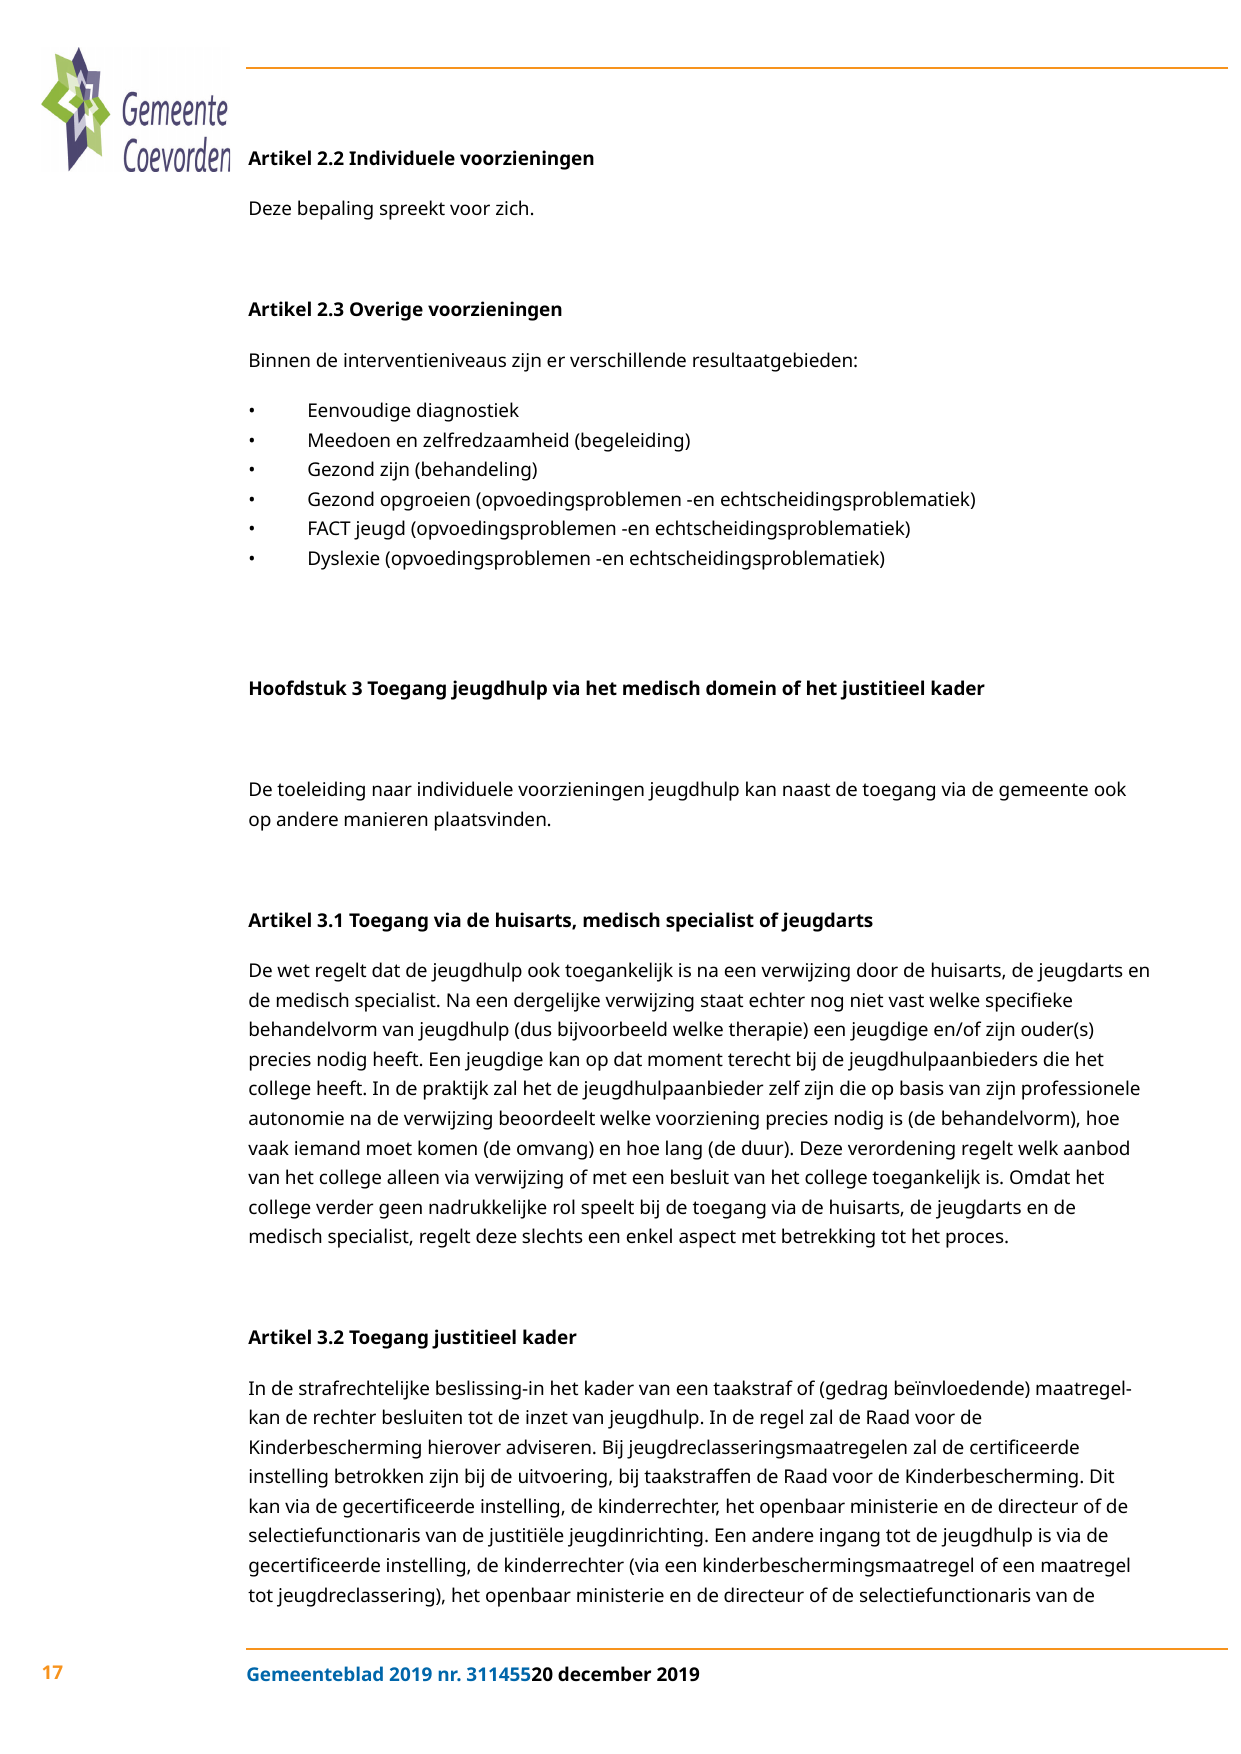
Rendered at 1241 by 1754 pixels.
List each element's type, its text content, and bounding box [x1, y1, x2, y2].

text De wet regelt dat de jeugdhulp ook toegankelijk is na een verwijzing door de huisarts, de jeugdarts en de medisch specialist. Na een dergelijke verwijzing staat echter nog niet vast welke specifieke behandelvorm van jeugdhulp (dus bijvoorbeeld welke therapie) een jeugdige en/of zijn ouder(s) precies nodig heeft. Een jeugdige kan op dat moment terecht bij de jeugdhulpaanbieders die het college heeft. In de praktijk zal het de jeugdhulpaanbieder zelf zijn die op basis van zijn professionele autonomie na de verwijzing beoordeelt welke voorziening precies nodig is (de behandelvorm), hoe vaak iemand moet komen (de omvang) en hoe lang (de duur). Deze verordening regelt welk aanbod van het college alleen via verwijzing of met een besluit van het college toegankelijk is. Omdat het college verder geen nadrukkelijke rol speelt bij de toegang via de huisarts, de jeugdarts en de medisch specialist, regelt deze slechts een enkel aspect met betrekking tot het proces. [248, 957, 1152, 1249]
text Binnen de interventieniveaus zijn er verschillende resultaatgebieden: [248, 347, 1152, 373]
list Eenvoudige diagnostiek [248, 397, 1152, 423]
text Artikel 3.1 Toegang via de huisarts, medisch specialist of jeugdarts [248, 907, 1152, 933]
text In de strafrechtelijke beslissing-in het kader van een taakstraf of (gedrag beïnvloedende) maatregel- kan de rechter besluiten tot de inzet van jeugdhulp. In de regel zal de Raad voor de Kinderbescherming hierover adviseren. Bij jeugdreclasseringsmaatregelen zal de certificeerde instelling betrokken zijn bij de uitvoering, bij taakstraffen de Raad voor de Kinderbescherming. Dit kan via de gecertificeerde instelling, de kinderrechter, het openbaar ministerie en de directeur of de selectiefunctionaris van de justitiële jeugdinrichting. Een andere ingang tot de jeugdhulp is via de gecertificeerde instelling, de kinderrechter (via een kinderbeschermingsmaatregel of een maatregel tot jeugdreclassering), het openbaar ministerie en de directeur of de selectiefunctionaris van de [248, 1375, 1152, 1608]
text Artikel 2.2 Individuele voorzieningen [248, 145, 1152, 171]
text Artikel 3.2 Toegang justitieel kader [248, 1324, 1152, 1350]
list Meedoen en zelfredzaamheid (begeleiding) [248, 427, 1152, 453]
text Hoofdstuk 3 Toegang jeugdhulp via het medisch domein of het justitieel kader [248, 676, 1152, 701]
list FACT jeugd (opvoedingsproblemen -en echtscheidingsproblematiek) [248, 516, 1152, 541]
picture [41, 47, 231, 172]
list Gezond opgroeien (opvoedingsproblemen -en echtscheidingsproblematiek) [248, 486, 1152, 512]
text De toeleiding naar individuele voorzieningen jeugdhulp kan naast de toegang via de gemeente ook op andere manieren plaatsvinden. [248, 776, 1152, 832]
list Dyslexie (opvoedingsproblemen -en echtscheidingsproblematiek) [248, 545, 1152, 571]
list Gezond zijn (behandeling) [248, 456, 1152, 482]
text Artikel 2.3 Overige voorzieningen [248, 296, 1152, 322]
text Deze bepaling spreekt voor zich. [248, 196, 1152, 221]
